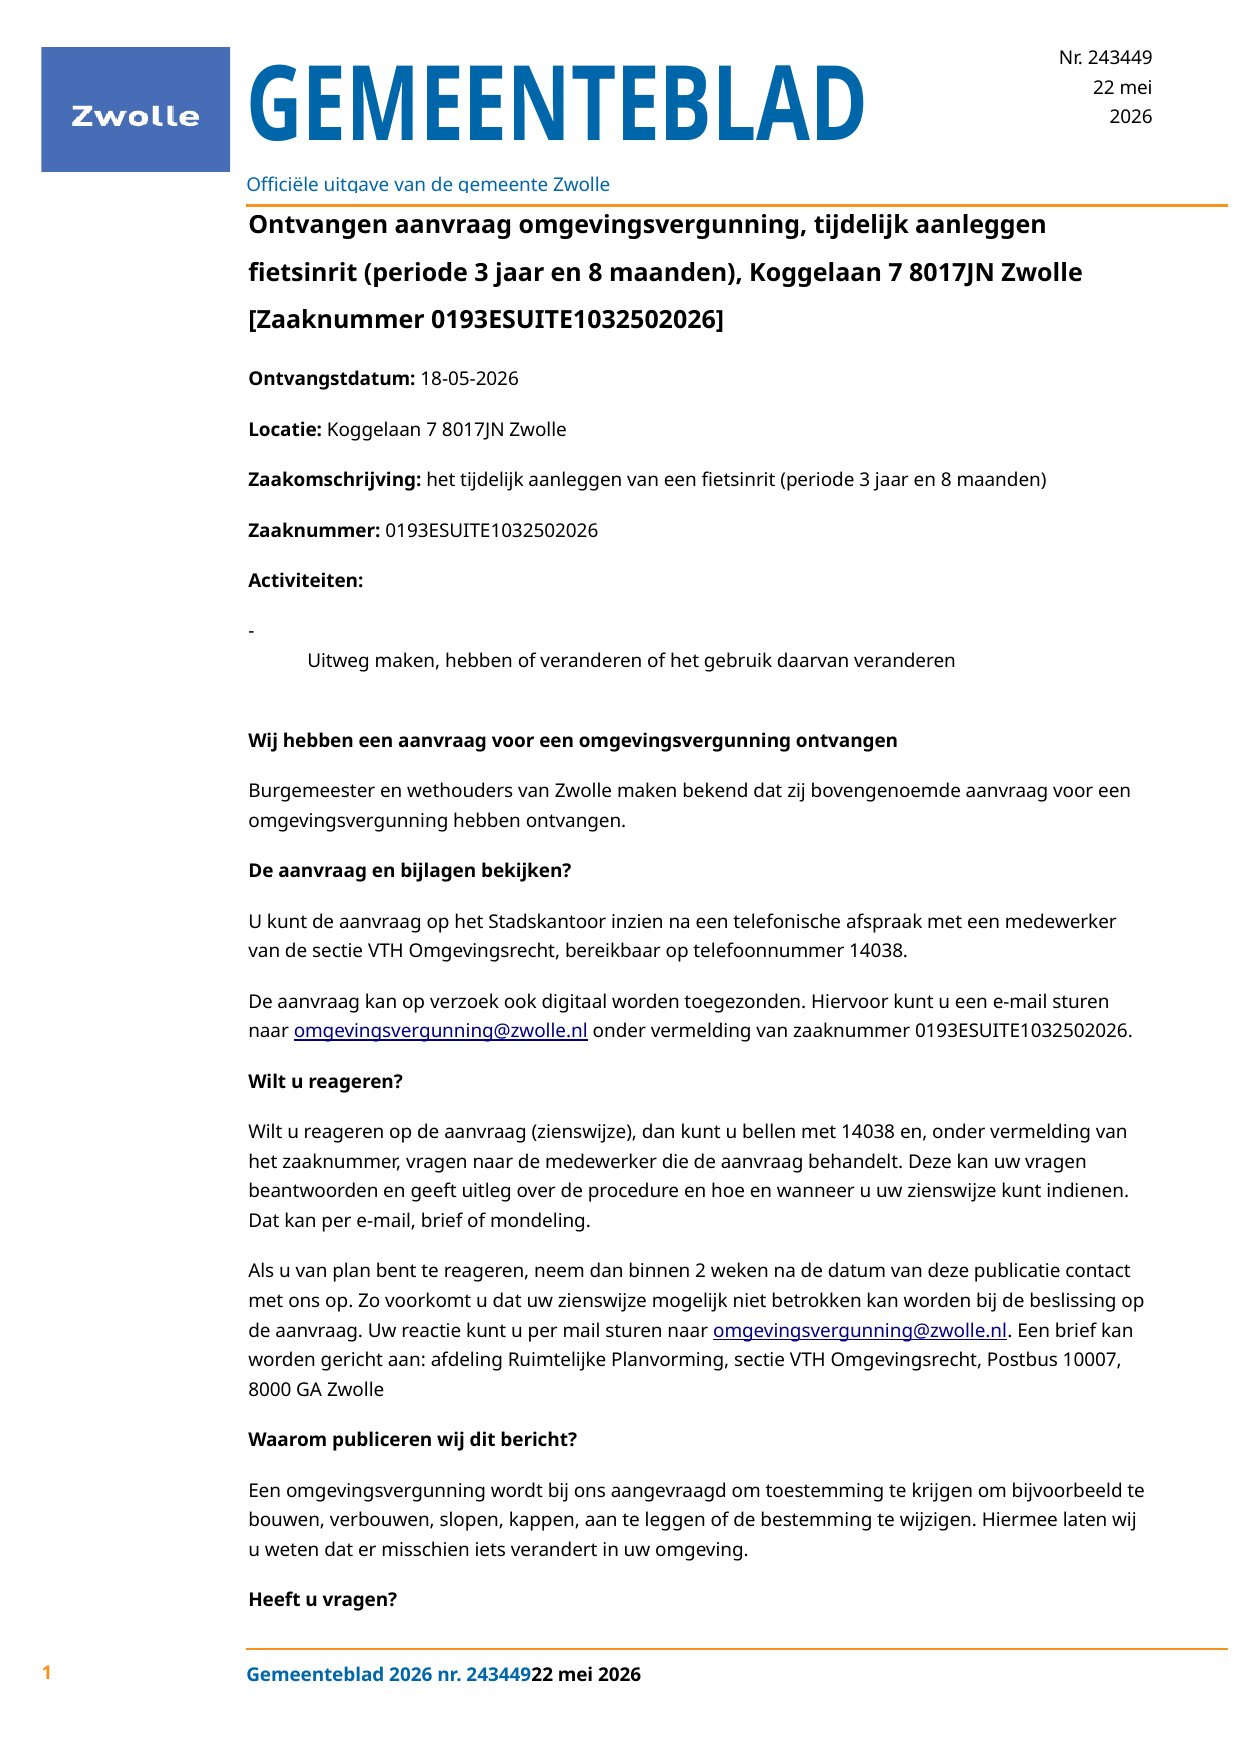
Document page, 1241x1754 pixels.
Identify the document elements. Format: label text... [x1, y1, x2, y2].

text De aanvraag en bijlagen bekijken? [248, 858, 1152, 883]
text Een omgevingsvergunning wordt bij ons aangevraagd om toestemming te krijgen om bijvoorbeeld te bouwen, verbouwen, slopen, kappen, aan te leggen of de bestemming te wijzigen. Hiermee laten wij u weten dat er misschien iets verandert in uw omgeving. [248, 1477, 1152, 1562]
text Heeft u vragen? [248, 1586, 1152, 1612]
text U kunt de aanvraag op het Stadskantoor inzien na een telefonische afspraak met een medewerker van de sectie VTH Omgevingsrecht, bereikbaar op telefoonnummer 14038. [248, 908, 1152, 963]
text Wilt u reageren op de aanvraag (zienswijze), dan kunt u bellen met 14038 en, onder vermelding van het zaaknummer, vragen naar de medewerker die de aanvraag behandelt. Deze kan uw vragen beantwoorden en geeft uitleg over de procedure en hoe en wanneer u uw zienswijze kunt indienen. Dat kan per e-mail, brief of mondeling. [248, 1118, 1152, 1233]
text Burgemeester en wethouders van Zwolle maken bekend dat zij bovengenoemde aanvraag voor een omgevingsvergunning hebben ontvangen. [248, 778, 1152, 833]
list Uitweg maken, hebben of veranderen of het gebruik daarvan veranderen [248, 647, 1152, 673]
text Als u van plan bent te reageren, neem dan binnen 2 weken na de datum van deze publicatie contact met ons op. Zo voorkomt u dat uw zienswijze mogelijk niet betrokken kan worden bij de beslissing op de aanvraag. Uw reactie kunt u per mail sturen naar omgevingsvergunning@zwolle.nl. Een brief kan worden gericht aan: afdeling Ruimtelijke Planvorming, sectie VTH Omgevingsrecht, Postbus 10007, 8000 GA Zwolle [248, 1258, 1152, 1402]
text Zaakomschrijving: het tijdelijk aanleggen van een fietsinrit (periode 3 jaar en 8 maanden) [248, 466, 1152, 492]
text Ontvangstdatum: 18-05-2026 [248, 366, 1152, 391]
text Waarom publiceren wij dit bericht? [248, 1426, 1152, 1452]
text Activiteiten: [248, 567, 1152, 593]
text De aanvraag kan op verzoek ook digitaal worden toegezonden. Hiervoor kunt u een e-mail sturen naar omgevingsvergunning@zwolle.nl onder vermelding van zaaknummer 0193ESUITE1032502026. [248, 988, 1152, 1043]
text Locatie: Koggelaan 7 8017JN Zwolle [248, 416, 1152, 442]
text Zaaknummer: 0193ESUITE1032502026 [248, 517, 1152, 542]
picture [41, 47, 231, 172]
text Wij hebben een aanvraag voor een omgevingsvergunning ontvangen [248, 727, 1152, 753]
text Wilt u reageren? [248, 1068, 1152, 1094]
text Ontvangen aanvraag omgevingsvergunning, tijdelijk aanleggen fietsinrit (periode 3 jaar en 8 maanden), Koggelaan 7 8017JN Zwolle [Zaaknummer 0193ESUITE1032502026] [248, 207, 1152, 336]
